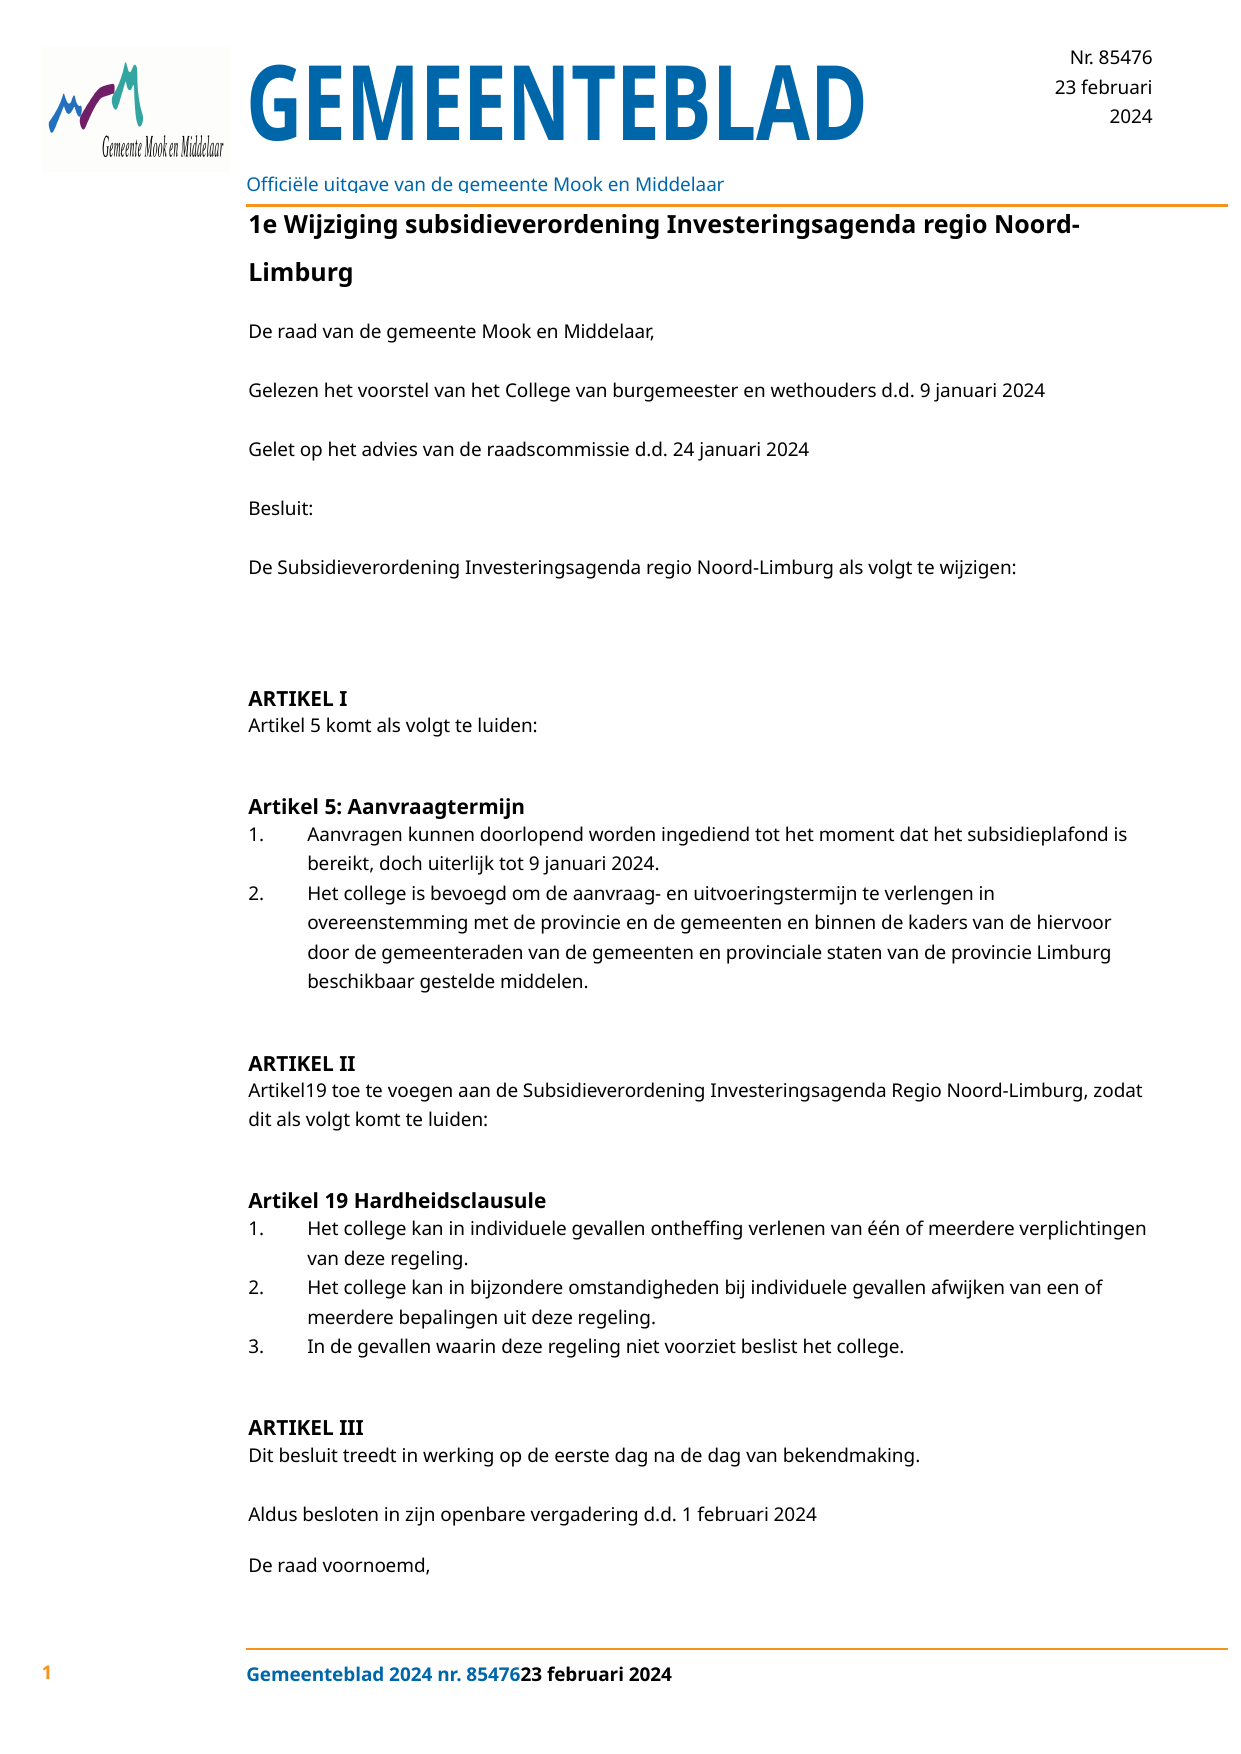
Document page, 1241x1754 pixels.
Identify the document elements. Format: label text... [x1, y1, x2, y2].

text Artikel 5: Aanvraagtermijn [248, 792, 1152, 821]
text 1e Wijziging subsidieverordening Investeringsagenda regio Noord- Limburg [248, 207, 1152, 288]
text De Subsidieverordening Investeringsagenda regio Noord-Limburg als volgt te wijzigen: [248, 554, 1152, 580]
text De raad voornoemd, [248, 1552, 1152, 1578]
text Gelezen het voorstel van het College van burgemeester en wethouders d.d. 9 januari 2024 [248, 377, 1152, 403]
list In de gevallen waarin deze regeling niet voorziet beslist het college. [248, 1333, 1152, 1359]
text Artikel19 toe te voegen aan de Subsidieverordening Investeringsagenda Regio Noord-Limburg, zodat dit als volgt komt te luiden: [248, 1077, 1152, 1132]
text Artikel 5 komt als volgt te luiden: [248, 712, 1152, 738]
picture [41, 47, 231, 172]
text Aldus besloten in zijn openbare vergadering d.d. 1 februari 2024 [248, 1501, 1152, 1527]
list Het college kan in bijzondere omstandigheden bij individuele gevallen afwijken van een of meerdere bepalingen uit deze regeling. [248, 1274, 1152, 1329]
text Dit besluit treedt in werking op de eerste dag na de dag van bekendmaking. [248, 1442, 1152, 1468]
text ARTIKEL III [248, 1413, 1152, 1442]
list Aanvragen kunnen doorlopend worden ingediend tot het moment dat het subsidieplafond is bereikt, doch uiterlijk tot 9 januari 2024. [248, 821, 1152, 876]
text ARTIKEL II [248, 1049, 1152, 1077]
text ARTIKEL I [248, 684, 1152, 712]
text Artikel 19 Hardheidsclausule [248, 1187, 1152, 1215]
list Het college kan in individuele gevallen ontheffing verlenen van één of meerdere verplichtingen van deze regeling. [248, 1215, 1152, 1270]
text Gelet op het advies van de raadscommissie d.d. 24 januari 2024 [248, 436, 1152, 462]
text Besluit: [248, 495, 1152, 521]
list Het college is bevoegd om de aanvraag- en uitvoeringstermijn te verlengen in overeenstemming met de provincie en de gemeenten en binnen de kaders van de hiervoor door de gemeenteraden van de gemeenten en provinciale staten van de provincie Limburg beschikbaar gestelde middelen. [248, 880, 1152, 994]
text De raad van de gemeente Mook en Middelaar, [248, 318, 1152, 344]
